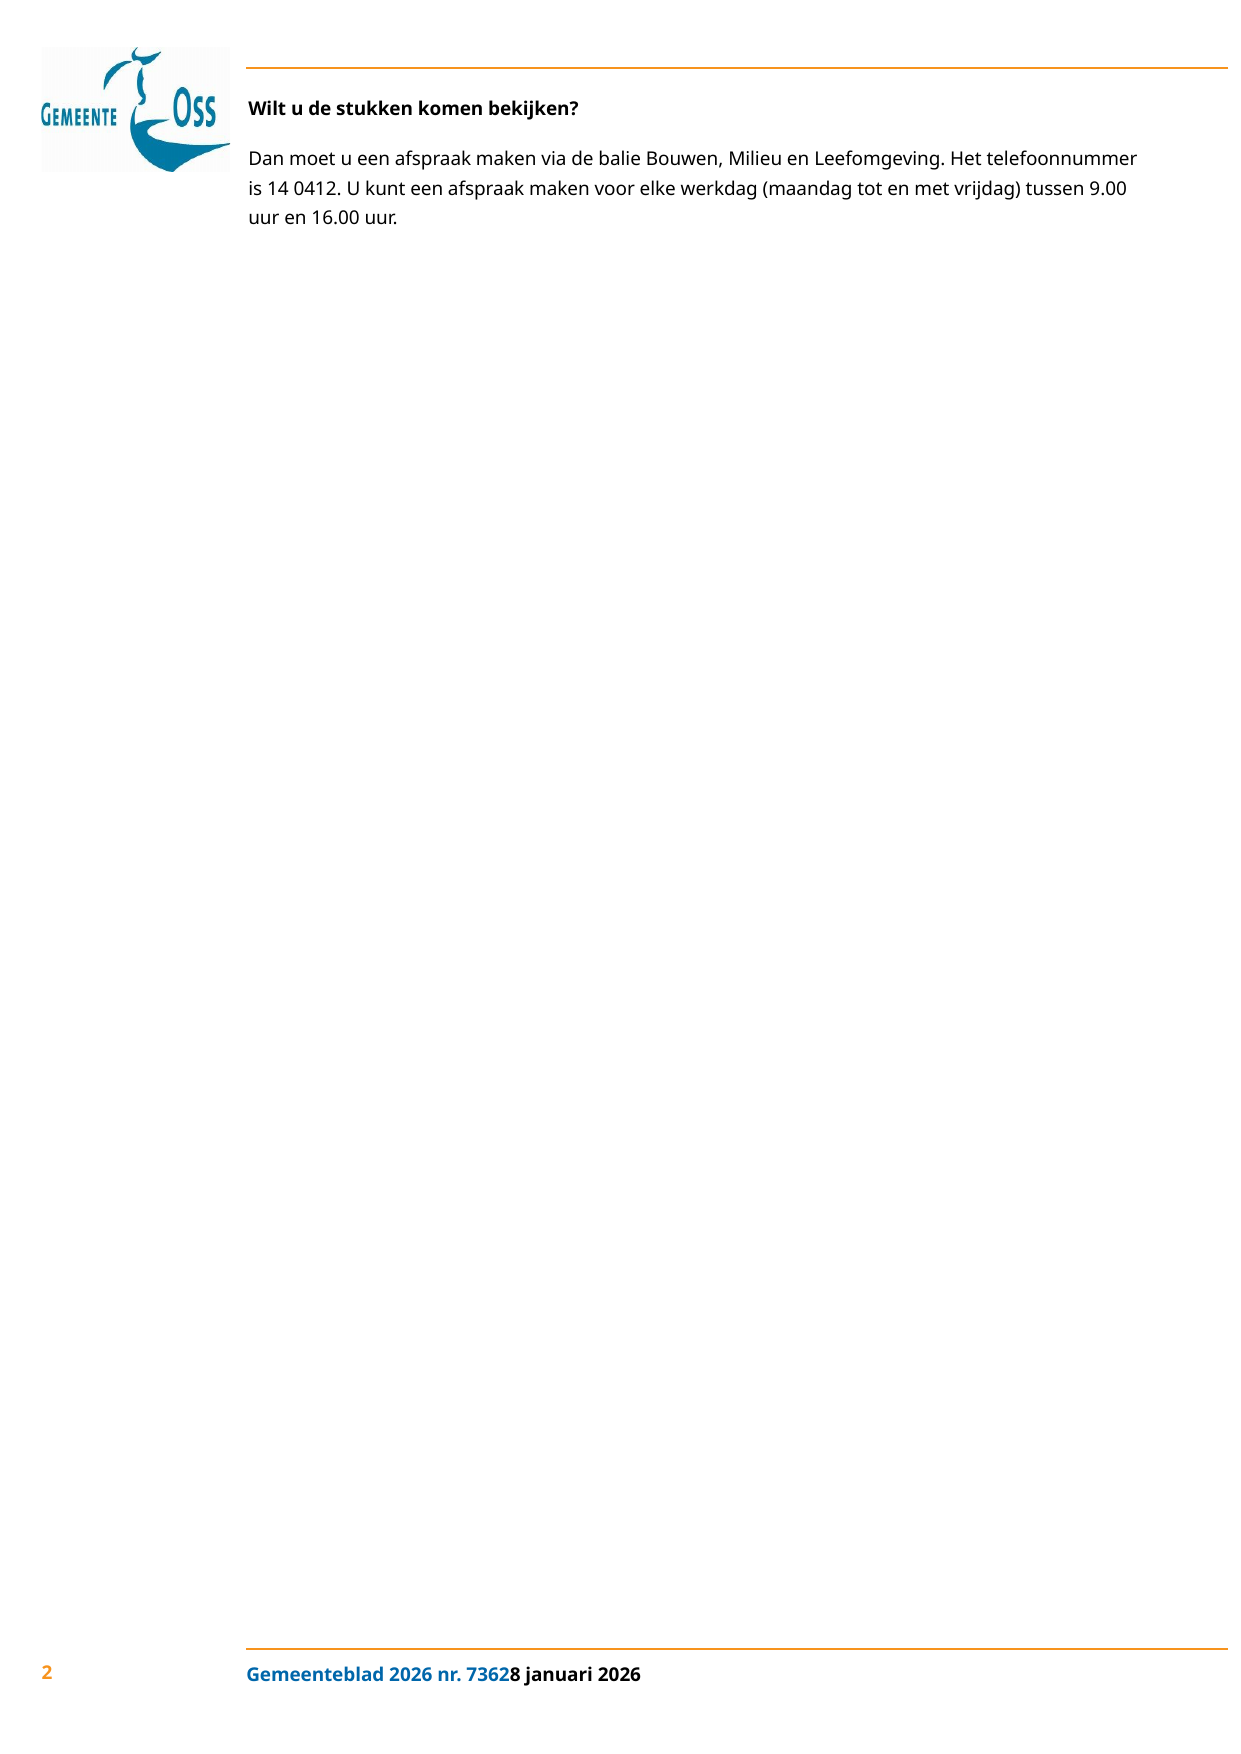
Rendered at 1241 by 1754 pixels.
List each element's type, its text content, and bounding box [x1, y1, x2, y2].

text Dan moet u een afspraak maken via de balie Bouwen, Milieu en Leefomgeving. Het telefoonnummer is 14 0412. U kunt een afspraak maken voor elke werkdag (maandag tot en met vrijdag) tussen 9.00 uur en 16.00 uur. [248, 145, 1152, 230]
picture [41, 47, 231, 172]
text Wilt u de stukken komen bekijken? [248, 95, 1152, 121]
